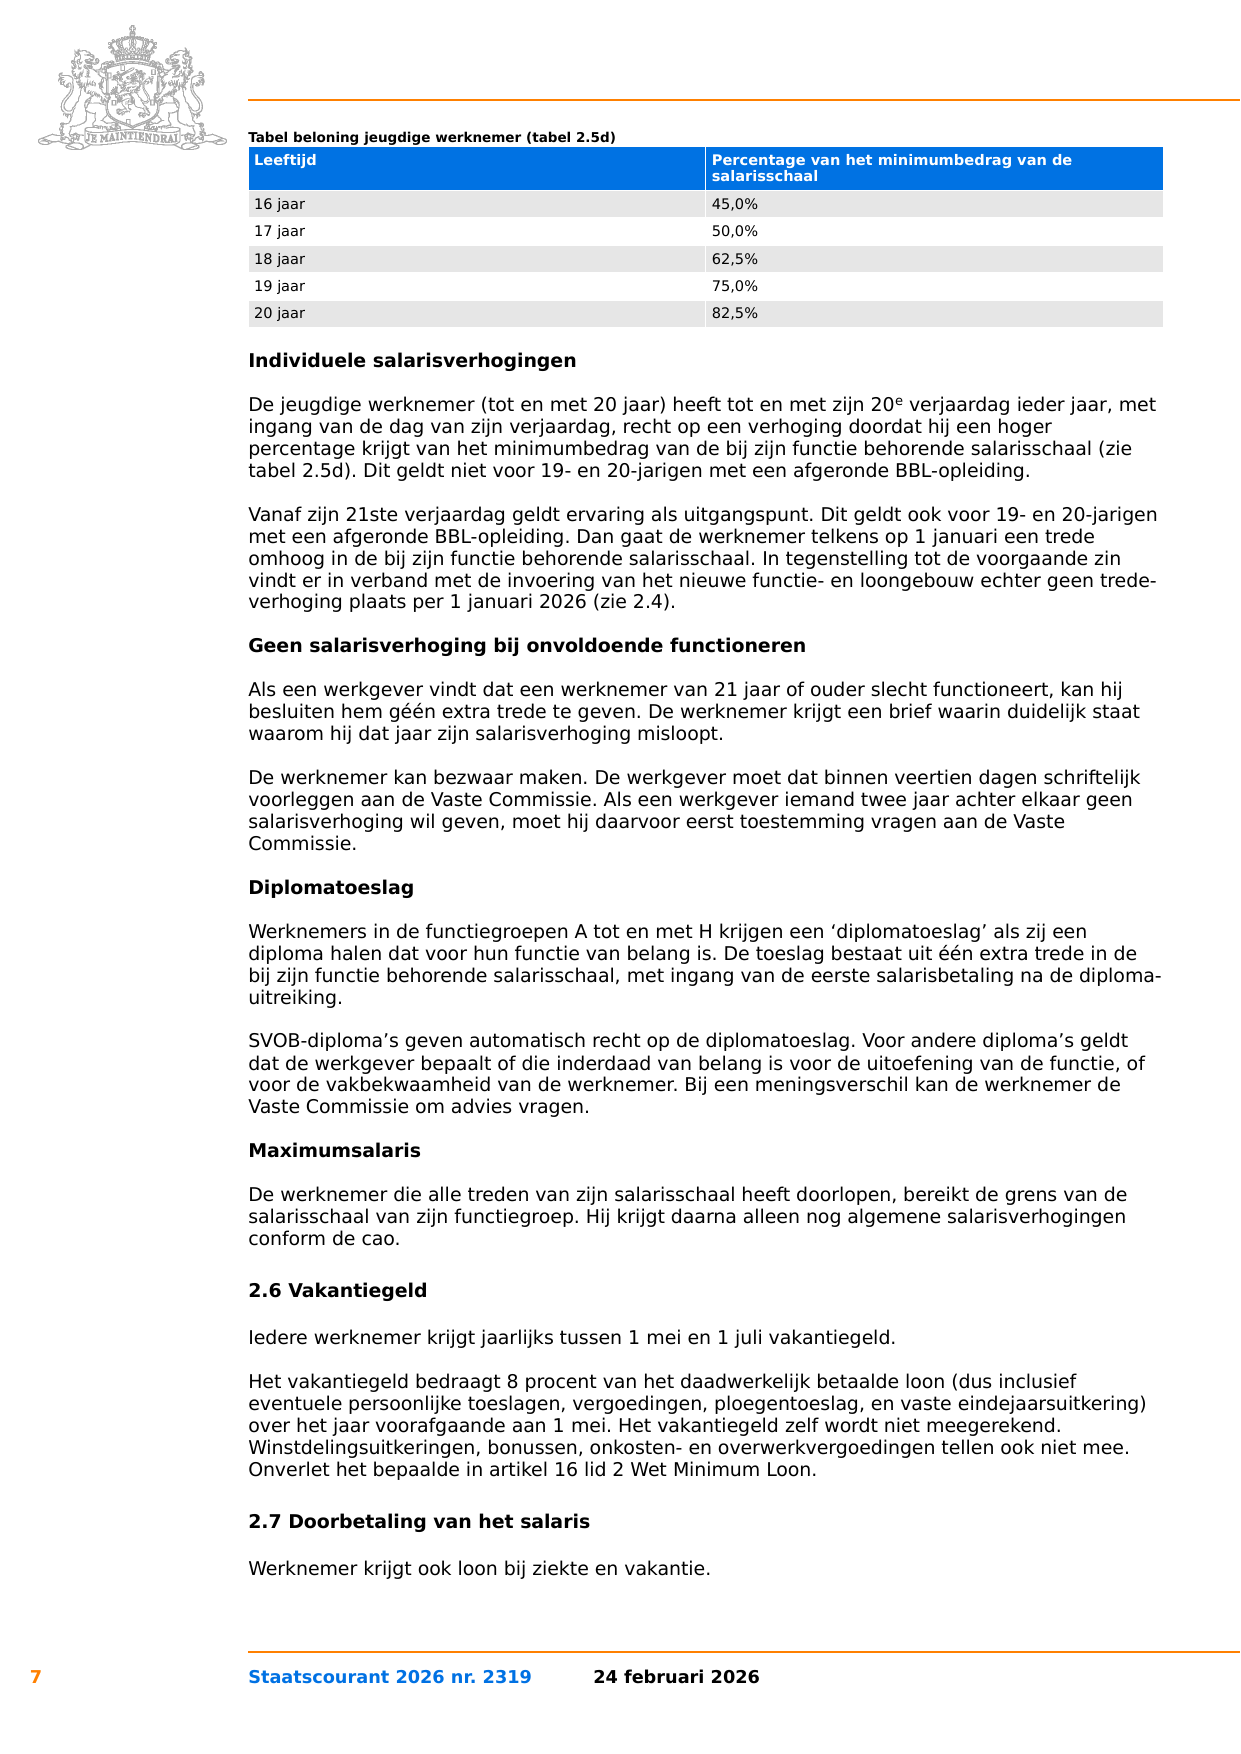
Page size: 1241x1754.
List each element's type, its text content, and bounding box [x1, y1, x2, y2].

text SVOB-diploma’s geven automatisch recht op de diplomatoeslag. Voor andere diploma’s geldt dat de werkgever bepaalt of die inderdaad van belang is voor de uitoefening van de functie, of voor de vakbekwaamheid van de werknemer. Bij een meningsverschil kan de werknemer de Vaste Commissie om advies vragen. [248, 1030, 1163, 1118]
table_cell 50,0% [706, 219, 1163, 245]
table_cell 82,5% [706, 301, 1163, 327]
table_cell 18 jaar [249, 246, 705, 272]
table_cell 17 jaar [249, 219, 705, 245]
subtitle 2.6 Vakantiegeld [248, 1280, 1163, 1302]
table_cell 20 jaar [249, 301, 705, 327]
table_cell 62,5% [706, 246, 1163, 272]
text Iedere werknemer krijgt jaarlijks tussen 1 mei en 1 juli vakantiegeld. [248, 1327, 1163, 1349]
text Als een werkgever vindt dat een werknemer van 21 jaar of ouder slecht functioneert, kan hij besluiten hem géén extra trede te geven. De werknemer krijgt een brief waarin duidelijk staat waarom hij dat jaar zijn salarisverhoging misloopt. [248, 679, 1163, 745]
text De werknemer kan bezwaar maken. De werkgever moet dat binnen veertien dagen schriftelijk voorleggen aan de Vaste Commissie. Als een werkgever iemand twee jaar achter elkaar geen salarisverhoging wil geven, moet hij daarvoor eerst toestemming vragen aan de Vaste Commissie. [248, 767, 1163, 855]
table_cell 19 jaar [249, 273, 705, 299]
subtitle Geen salarisverhoging bij onvoldoende functioneren [248, 635, 1163, 657]
table_cell 45,0% [706, 191, 1163, 217]
picture [38, 25, 227, 150]
subtitle Diplomatoeslag [248, 877, 1163, 899]
text Het vakantiegeld bedraagt 8 procent van het daadwerkelijk betaalde loon (dus inclusief eventuele persoonlijke toeslagen, vergoedingen, ploegentoeslag, en vaste eindejaarsuitkering) over het jaar voorafgaande aan 1 mei. Het vakantiegeld zelf wordt niet meegerekend. Winstdelingsuitkeringen, bonussen, onkosten- en overwerkvergoedingen tellen ook niet mee. Onverlet het bepaalde in artikel 16 lid 2 Wet Minimum Loon. [248, 1371, 1163, 1481]
table_header Tabel beloning jeugdige werknemer (tabel 2.5d) [248, 130, 1163, 146]
subtitle Individuele salarisverhogingen [248, 350, 1163, 372]
text De werknemer die alle treden van zijn salarisschaal heeft doorlopen, bereikt de grens van de salarisschaal van zijn functiegroep. Hij krijgt daarna alleen nog algemene salarisverhogingen conform de cao. [248, 1184, 1163, 1250]
text De jeugdige werknemer (tot en met 20 jaar) heeft tot en met zijn 20e verjaardag ieder jaar, met ingang van de dag van zijn verjaardag, recht op een verhoging doordat hij een hoger percentage krijgt van het minimumbedrag van de bij zijn functie behorende salarisschaal (zie tabel 2.5d). Dit geldt niet voor 19- en 20-jarigen met een afgeronde BBL-opleiding. [248, 394, 1163, 482]
text Werknemers in de functiegroepen A tot en met H krijgen een ‘diplomatoeslag’ als zij een diploma halen dat voor hun functie van belang is. De toeslag bestaat uit één extra trede in de bij zijn functie behorende salarisschaal, met ingang van de eerste salarisbetaling na de diploma-uitreiking. [248, 921, 1163, 1008]
text Vanaf zijn 21ste verjaardag geldt ervaring als uitgangspunt. Dit geldt ook voor 19- en 20-jarigen met een afgeronde BBL-opleiding. Dan gaat de werknemer telkens op 1 januari een trede omhoog in de bij zijn functie behorende salarisschaal. In tegenstelling tot de voorgaande zin vindt er in verband met de invoering van het nieuwe functie- en loongebouw echter geen trede-verhoging plaats per 1 januari 2026 (zie 2.4). [248, 503, 1163, 613]
table_cell Percentage van het minimumbedrag van de salarisschaal [706, 147, 1163, 190]
table_cell 16 jaar [249, 191, 705, 217]
subtitle 2.7 Doorbetaling van het salaris [248, 1511, 1163, 1533]
subtitle Maximumsalaris [248, 1140, 1163, 1162]
table_cell 75,0% [706, 273, 1163, 299]
table_cell Leeftijd [249, 147, 705, 190]
text Werknemer krijgt ook loon bij ziekte en vakantie. [248, 1558, 1163, 1580]
